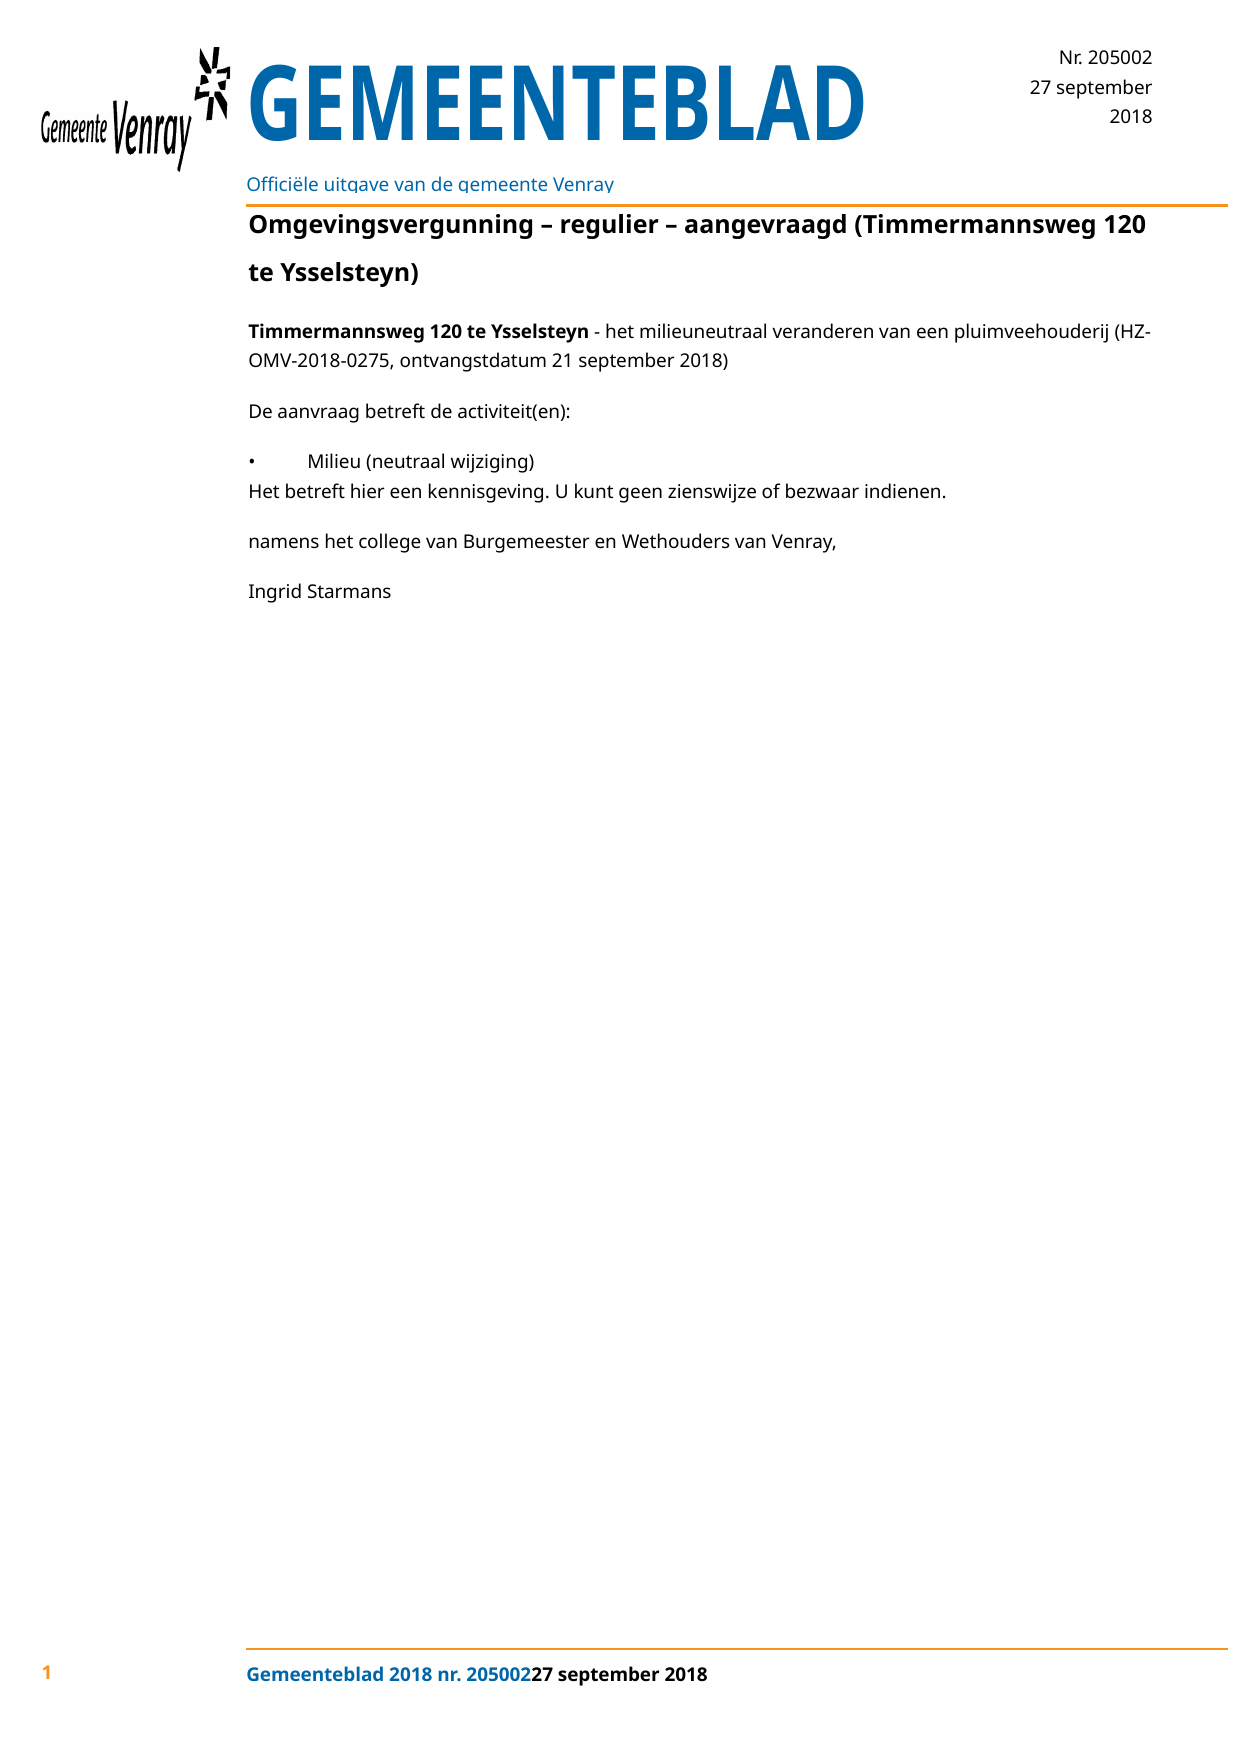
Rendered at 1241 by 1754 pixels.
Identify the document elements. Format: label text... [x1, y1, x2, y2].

text Het betreft hier een kennisgeving. U kunt geen zienswijze of bezwaar indienen. [248, 478, 1152, 504]
text namens het college van Burgemeester en Wethouders van Venray, [248, 528, 1152, 554]
text Omgevingsvergunning – regulier – aangevraagd (Timmermannsweg 120 te Ysselsteyn) [248, 207, 1152, 288]
text De aanvraag betreft de activiteit(en): [248, 398, 1152, 424]
text Timmermannsweg 120 te Ysselsteyn - het milieuneutraal veranderen van een pluimveehouderij (HZ-OMV-2018-0275, ontvangstdatum 21 september 2018) [248, 318, 1152, 373]
text Ingrid Starmans [248, 579, 1152, 604]
list Milieu (neutraal wijziging) [248, 448, 1152, 474]
picture [41, 47, 231, 172]
